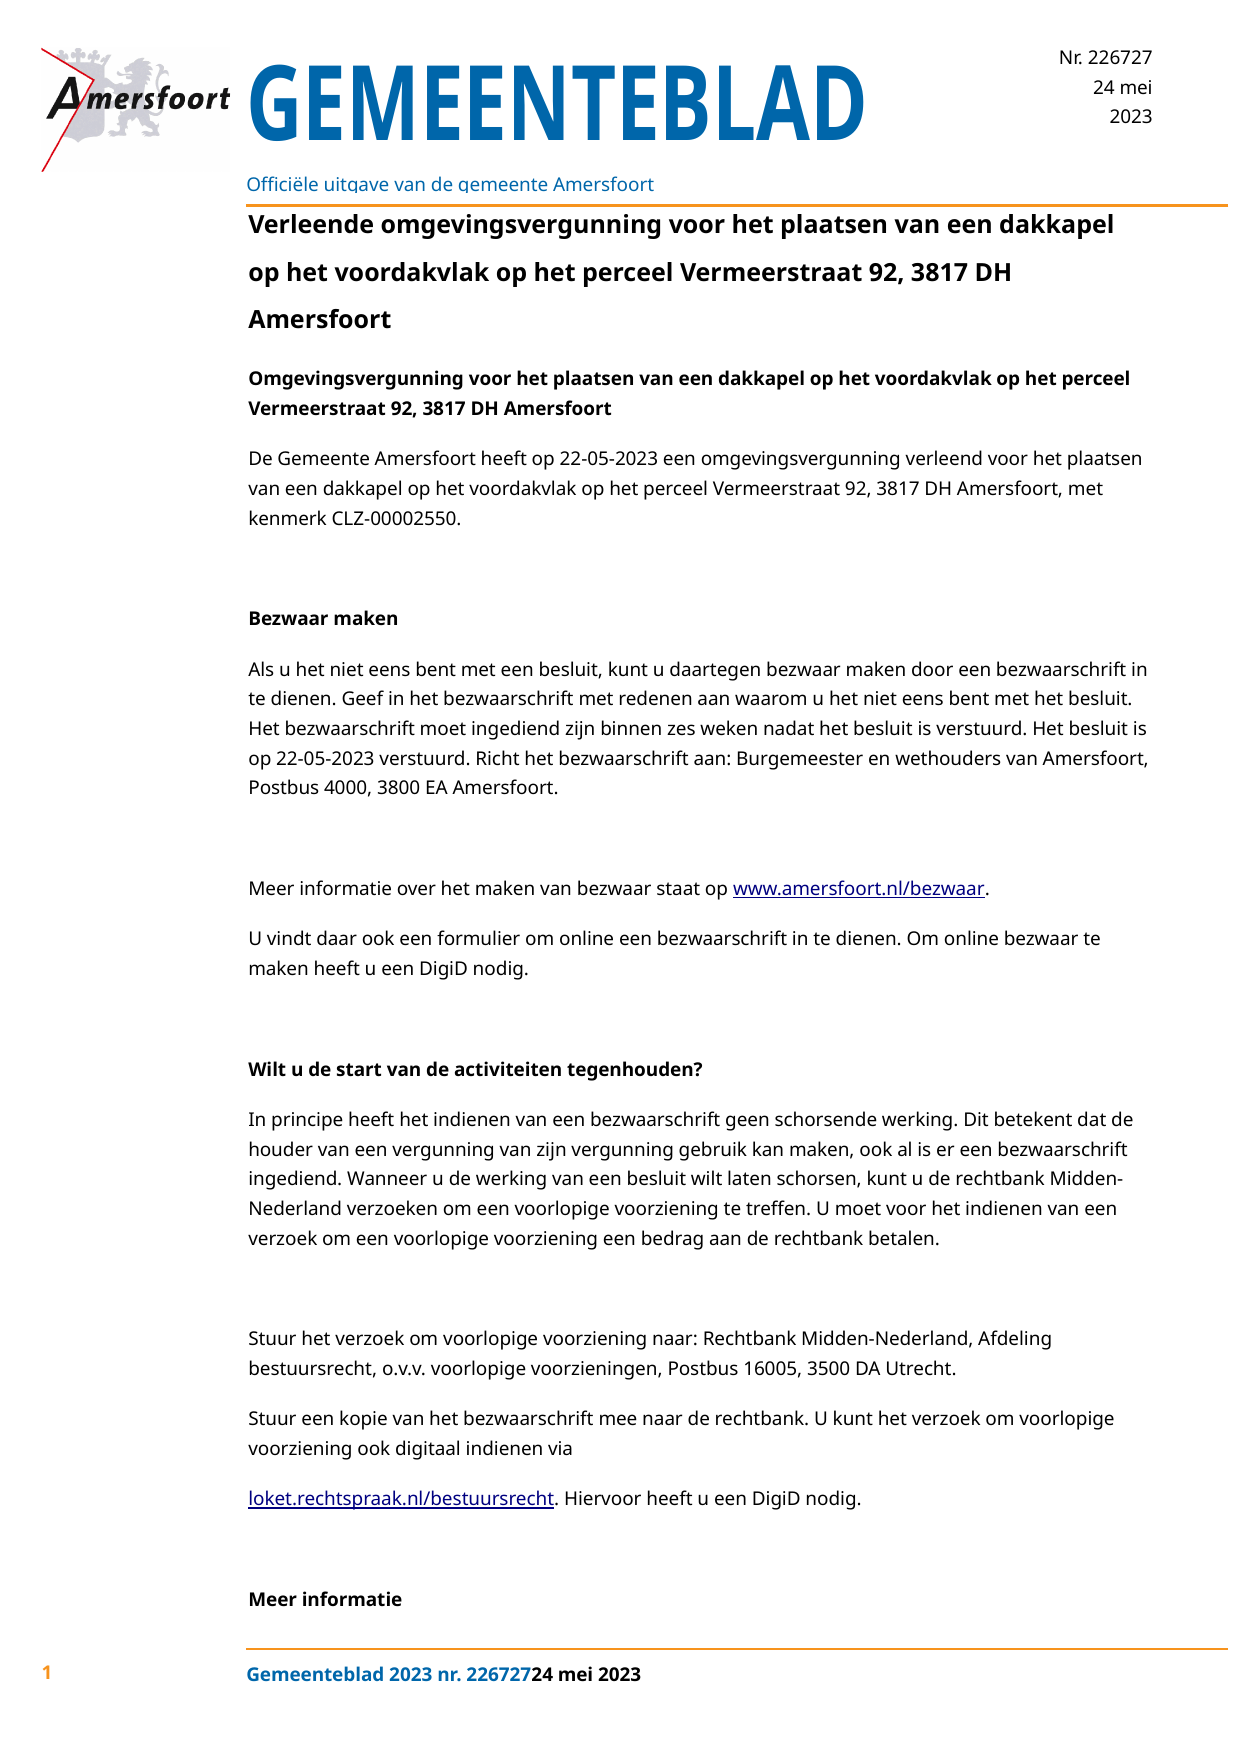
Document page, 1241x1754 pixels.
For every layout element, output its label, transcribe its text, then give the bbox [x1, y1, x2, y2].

text Als u het niet eens bent met een besluit, kunt u daartegen bezwaar maken door een bezwaarschrift in te dienen. Geef in het bezwaarschrift met redenen aan waarom u het niet eens bent met het besluit. Het bezwaarschrift moet ingediend zijn binnen zes weken nadat het besluit is verstuurd. Het besluit is op 22-05-2023 verstuurd. Richt het bezwaarschrift aan: Burgemeester en wethouders van Amersfoort, Postbus 4000, 3800 EA Amersfoort. [248, 656, 1152, 800]
text U vindt daar ook een formulier om online een bezwaarschrift in te dienen. Om online bezwaar te maken heeft u een DigiD nodig. [248, 926, 1152, 981]
text Wilt u de start van de activiteiten tegenhouden? [248, 1056, 1152, 1082]
text loket.rechtspraak.nl/bestuursrecht. Hiervoor heeft u een DigiD nodig. [248, 1486, 1152, 1511]
text De Gemeente Amersfoort heeft op 22-05-2023 een omgevingsvergunning verleend voor het plaatsen van een dakkapel op het voordakvlak op het perceel Vermeerstraat 92, 3817 DH Amersfoort, met kenmerk CLZ-00002550. [248, 446, 1152, 530]
text Meer informatie over het maken van bezwaar staat op www.amersfoort.nl/bezwaar. [248, 875, 1152, 901]
text Stuur het verzoek om voorlopige voorziening naar: Rechtbank Midden-Nederland, Afdeling bestuursrecht, o.v.v. voorlopige voorzieningen, Postbus 16005, 3500 DA Utrecht. [248, 1326, 1152, 1381]
text Bezwaar maken [248, 606, 1152, 631]
text Stuur een kopie van het bezwaarschrift mee naar de rechtbank. U kunt het verzoek om voorlopige voorziening ook digitaal indienen via [248, 1406, 1152, 1461]
text Verleende omgevingsvergunning voor het plaatsen van een dakkapel op het voordakvlak op het perceel Vermeerstraat 92, 3817 DH Amersfoort [248, 207, 1152, 336]
picture [41, 47, 231, 172]
text Omgevingsvergunning voor het plaatsen van een dakkapel op het voordakvlak op het perceel Vermeerstraat 92, 3817 DH Amersfoort [248, 366, 1152, 421]
text In principe heeft het indienen van een bezwaarschrift geen schorsende werking. Dit betekent dat de houder van een vergunning van zijn vergunning gebruik kan maken, ook al is er een bezwaarschrift ingediend. Wanneer u de werking van een besluit wilt laten schorsen, kunt u de rechtbank Midden-Nederland verzoeken om een voorlopige voorziening te treffen. U moet voor het indienen van een verzoek om een voorlopige voorziening een bedrag aan de rechtbank betalen. [248, 1106, 1152, 1250]
text Meer informatie [248, 1586, 1152, 1612]
